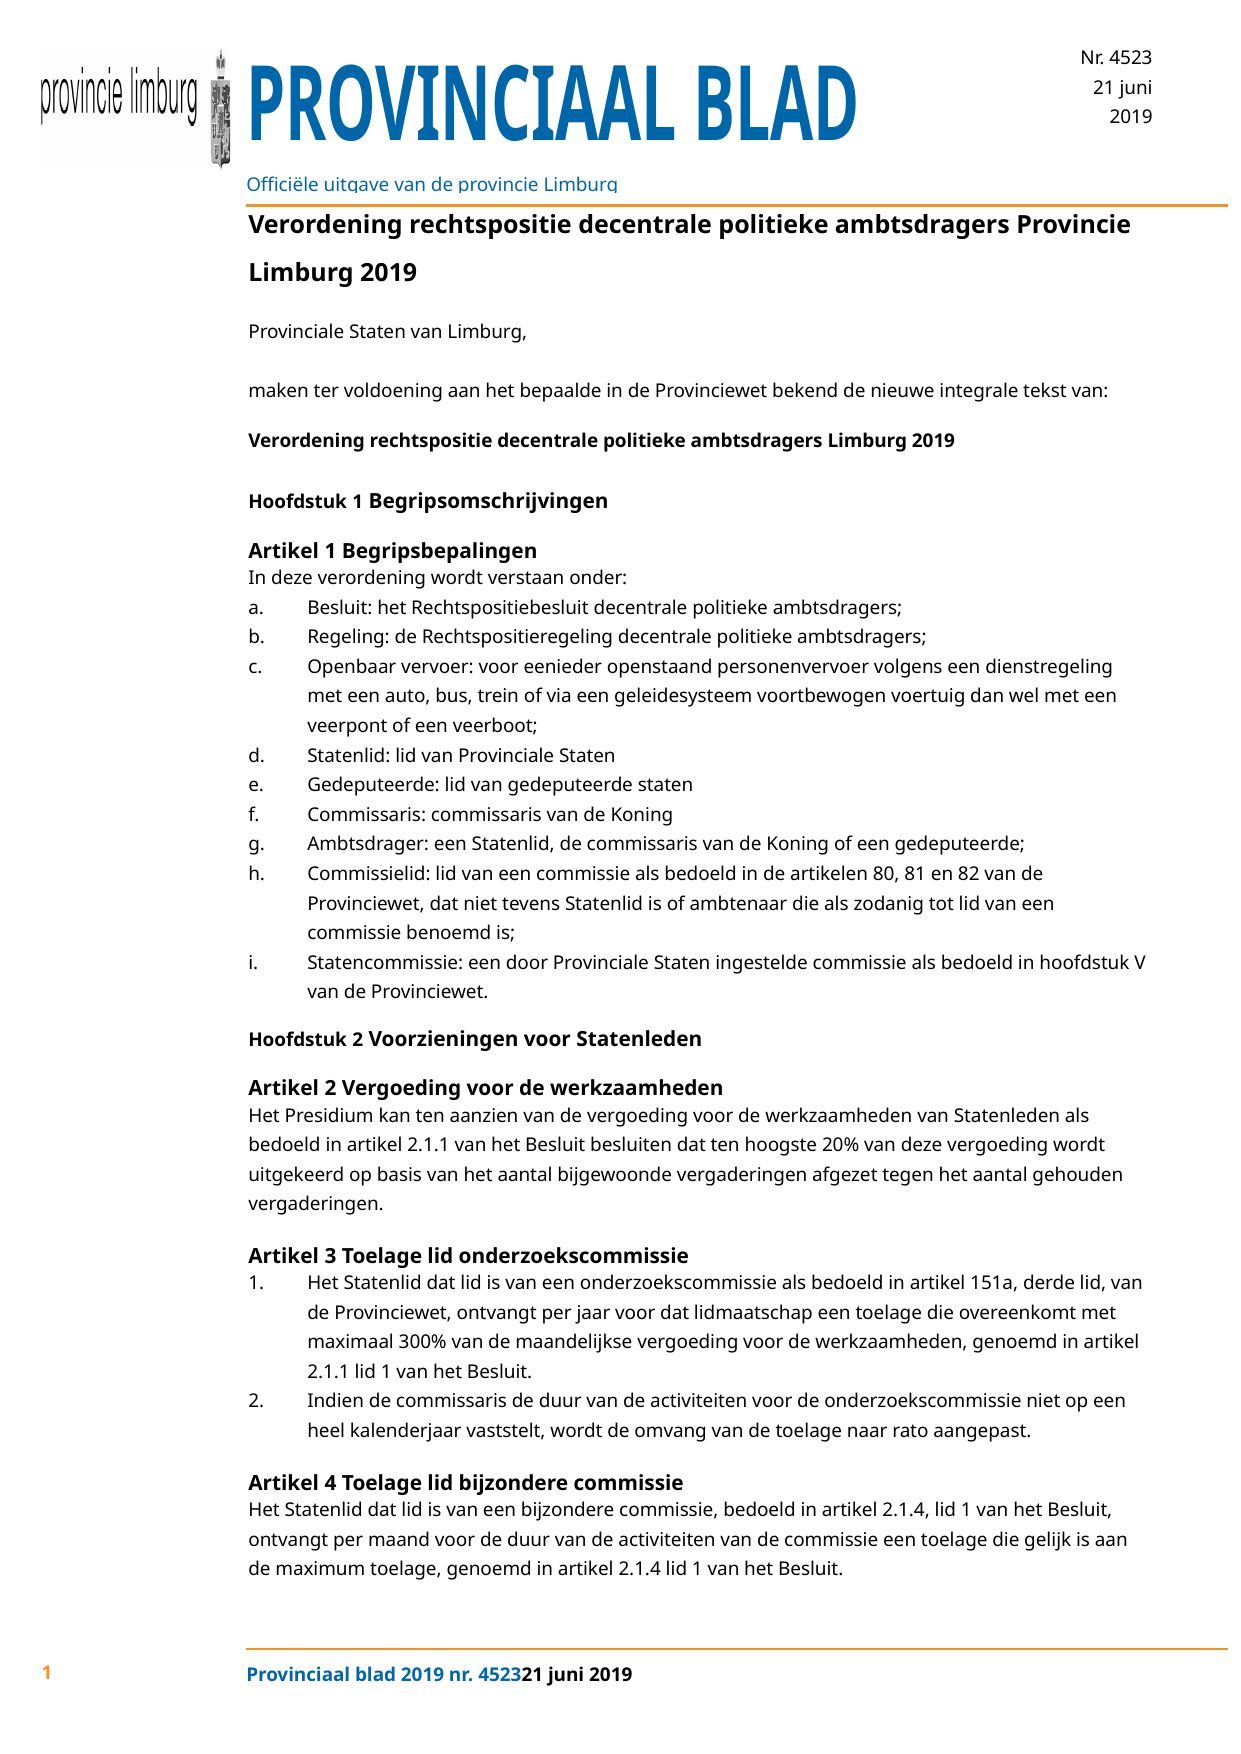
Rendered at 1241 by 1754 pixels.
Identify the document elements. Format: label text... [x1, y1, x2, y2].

list Indien de commissaris de duur van de activiteiten voor de onderzoekscommissie niet op een heel kalenderjaar vaststelt, wordt de omvang van de toelage naar rato aangepast. [248, 1388, 1152, 1443]
list Regeling: de Rechtspositieregeling decentrale politieke ambtsdragers; [248, 623, 1152, 649]
list Gedeputeerde: lid van gedeputeerde staten [248, 771, 1152, 797]
text In deze verordening wordt verstaan onder: [248, 564, 1152, 590]
text Hoofdstuk 2 Voorzieningen voor Statenleden [248, 1024, 1152, 1052]
text Verordening rechtspositie decentrale politieke ambtsdragers Provincie Limburg 2019 [248, 207, 1152, 288]
list Commissielid: lid van een commissie als bedoeld in de artikelen 80, 81 en 82 van de Provinciewet, dat niet tevens Statenlid is of ambtenaar die als zodanig tot lid van een commissie benoemd is; [248, 860, 1152, 945]
list Statencommissie: een door Provinciale Staten ingestelde commissie als bedoeld in hoofdstuk V van de Provinciewet. [248, 949, 1152, 1004]
text Hoofdstuk 1 Begripsomschrijvingen [248, 487, 1152, 515]
text Het Statenlid dat lid is van een bijzondere commissie, bedoeld in artikel 2.1.4, lid 1 van het Besluit, ontvangt per maand voor de duur van de activiteiten van de commissie een toelage die gelijk is aan de maximum toelage, genoemd in artikel 2.1.4 lid 1 van het Besluit. [248, 1496, 1152, 1581]
text Artikel 1 Begripsbepalingen [248, 536, 1152, 564]
list Statenlid: lid van Provinciale Staten [248, 742, 1152, 767]
text Verordening rechtspositie decentrale politieke ambtsdragers Limburg 2019 [248, 427, 1152, 453]
list Openbaar vervoer: voor eenieder openstaand personenvervoer volgens een dienstregeling met een auto, bus, trein of via een geleidesysteem voortbewogen voertuig dan wel met een veerpont of een veerboot; [248, 653, 1152, 738]
list Ambtsdrager: een Statenlid, de commissaris van de Koning of een gedeputeerde; [248, 831, 1152, 856]
text Artikel 4 Toelage lid bijzondere commissie [248, 1468, 1152, 1496]
list Het Statenlid dat lid is van een onderzoekscommissie als bedoeld in artikel 151a, derde lid, van de Provinciewet, ontvangt per jaar voor dat lidmaatschap een toelage die overeenkomt met maximaal 300% van de maandelijkse vergoeding voor de werkzaamheden, genoemd in artikel 2.1.1 lid 1 van het Besluit. [248, 1269, 1152, 1384]
text Het Presidium kan ten aanzien van de vergoeding voor de werkzaamheden van Statenleden als bedoeld in artikel 2.1.1 van het Besluit besluiten dat ten hoogste 20% van deze vergoeding wordt uitgekeerd op basis van het aantal bijgewoonde vergaderingen afgezet tegen het aantal gehouden vergaderingen. [248, 1102, 1152, 1216]
picture [41, 47, 231, 172]
list Besluit: het Rechtspositiebesluit decentrale politieke ambtsdragers; [248, 594, 1152, 619]
list Commissaris: commissaris van de Koning [248, 801, 1152, 827]
text maken ter voldoening aan het bepaalde in de Provinciewet bekend de nieuwe integrale tekst van: [248, 377, 1152, 403]
text Artikel 3 Toelage lid onderzoekscommissie [248, 1241, 1152, 1269]
text Provinciale Staten van Limburg, [248, 318, 1152, 344]
text Artikel 2 Vergoeding voor de werkzaamheden [248, 1073, 1152, 1102]
